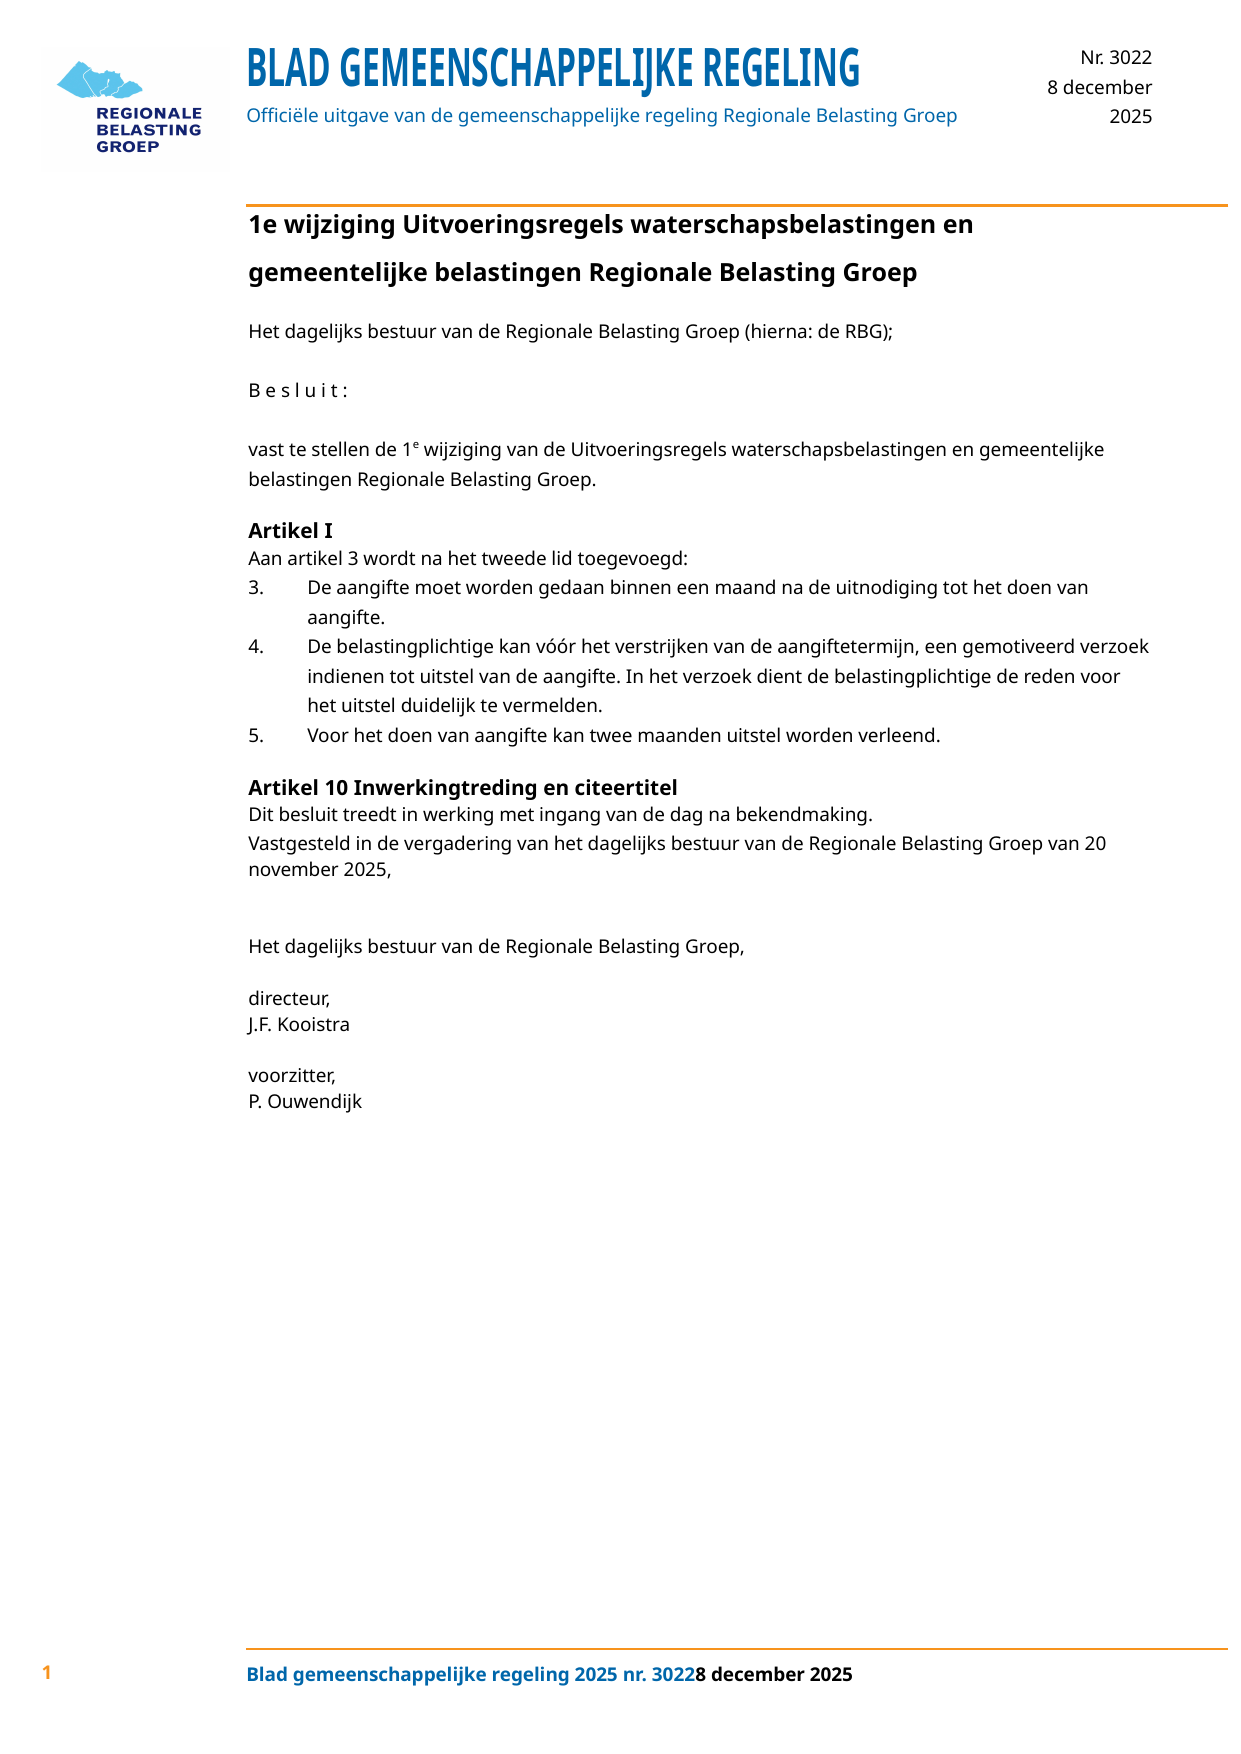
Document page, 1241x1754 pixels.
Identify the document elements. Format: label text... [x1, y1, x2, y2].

text J.F. Kooistra [248, 1011, 1152, 1036]
picture [41, 47, 231, 172]
text Artikel 10 Inwerkingtreding en citeertitel [248, 773, 1152, 801]
text Artikel I [248, 516, 1152, 545]
text voorzitter, [248, 1062, 1152, 1088]
text B e s l u i t : [248, 377, 1152, 403]
list De belastingplichtige kan vóór het verstrijken van de aangiftetermijn, een gemotiveerd verzoek indienen tot uitstel van de aangifte. In het verzoek dient de belastingplichtige de reden voor het uitstel duidelijk te vermelden. [248, 633, 1152, 718]
list De aangifte moet worden gedaan binnen een maand na de uitnodiging tot het doen van aangifte. [248, 574, 1152, 629]
text Aan artikel 3 wordt na het tweede lid toegevoegd: [248, 545, 1152, 570]
text Het dagelijks bestuur van de Regionale Belasting Groep, [248, 933, 1152, 959]
text 1e wijziging Uitvoeringsregels waterschapsbelastingen en gemeentelijke belastingen Regionale Belasting Groep [248, 207, 1152, 288]
text P. Ouwendijk [248, 1088, 1152, 1114]
text Het dagelijks bestuur van de Regionale Belasting Groep (hierna: de RBG); [248, 318, 1152, 344]
text vast te stellen de 1e wijziging van de Uitvoeringsregels waterschapsbelastingen en gemeentelijke belastingen Regionale Belasting Groep. [248, 436, 1152, 492]
text Vastgesteld in de vergadering van het dagelijks bestuur van de Regionale Belasting Groep van 20 november 2025, [248, 831, 1152, 882]
text Dit besluit treedt in werking met ingang van de dag na bekendmaking. [248, 801, 1152, 827]
text directeur, [248, 985, 1152, 1011]
list Voor het doen van aangifte kan twee maanden uitstel worden verleend. [248, 722, 1152, 748]
